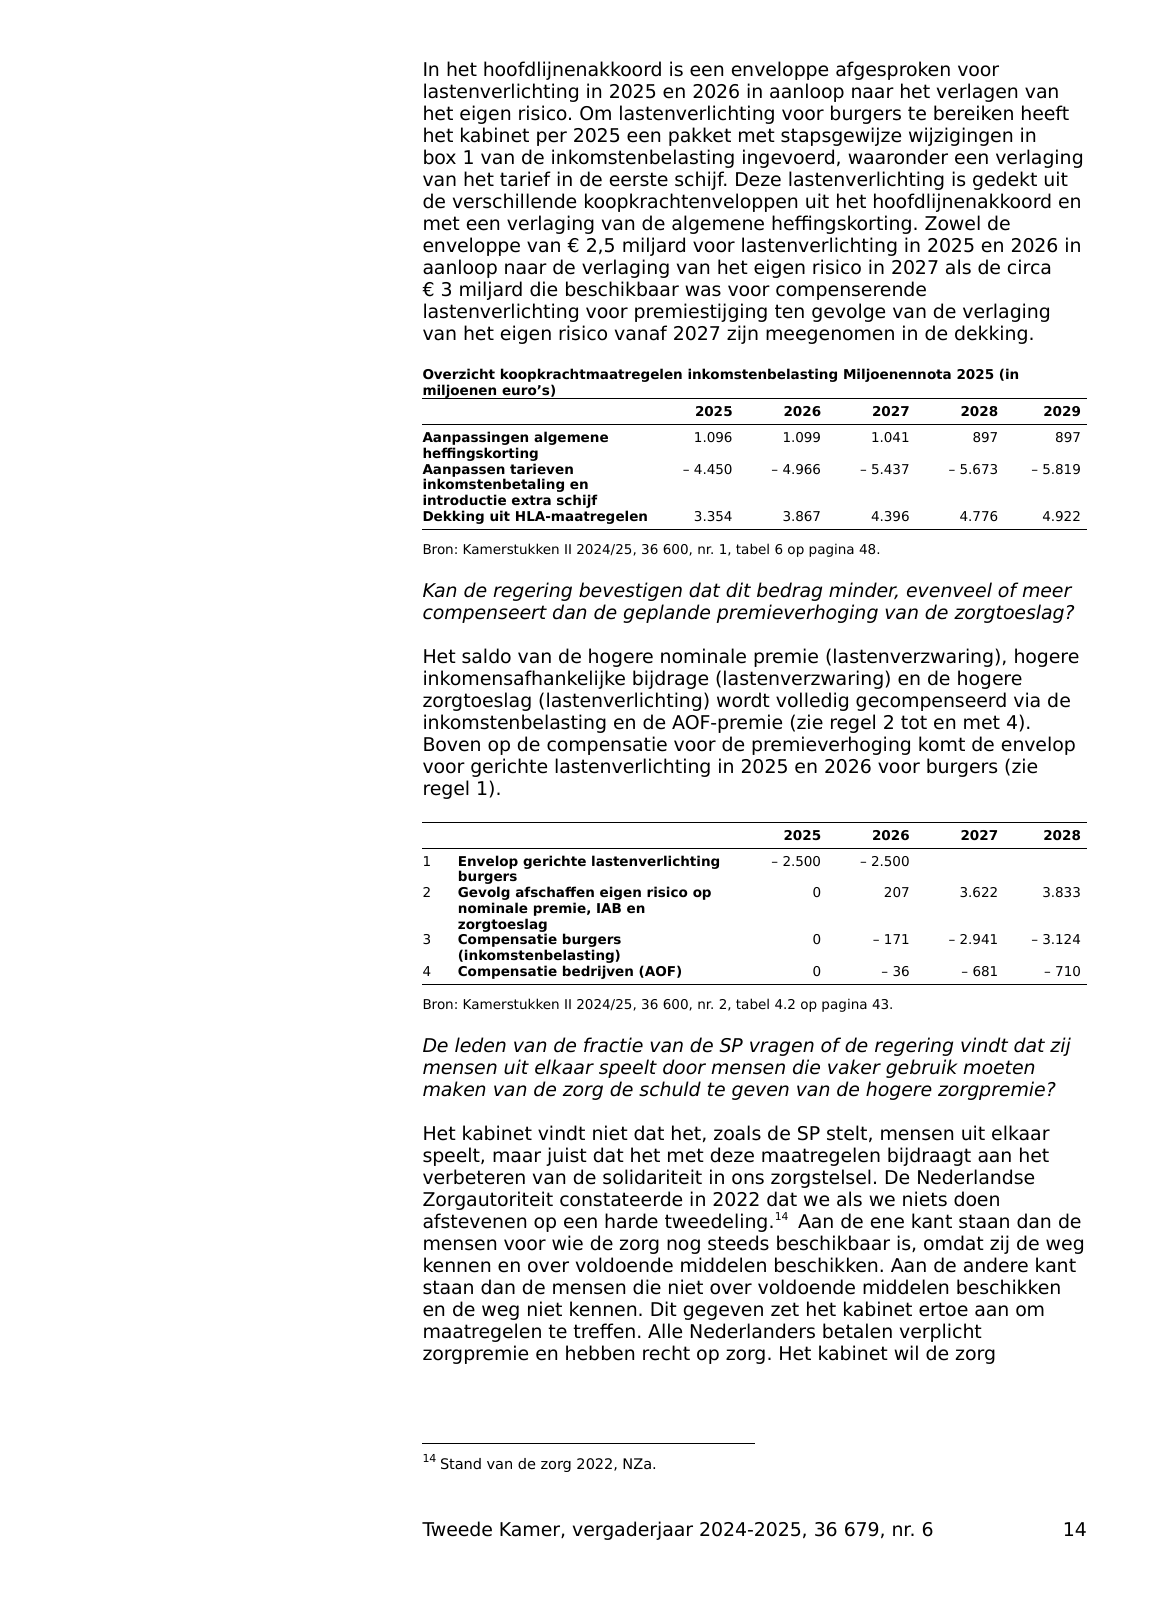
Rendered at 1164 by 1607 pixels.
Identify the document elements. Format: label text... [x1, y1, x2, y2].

text Kan de regering bevestigen dat dit bedrag minder, evenveel of meer compenseert dan de geplande premieverhoging van de zorgtoeslag? [422, 580, 1087, 624]
table_cell [422, 399, 649, 424]
text Stand van de zorg 2022, NZa. [422, 1452, 1087, 1474]
table_cell 1 [422, 849, 452, 885]
table_cell 1.041 [827, 425, 915, 461]
table_cell – 2.500 [738, 849, 827, 885]
table_cell – 2.500 [827, 849, 915, 885]
table_cell 2027 [827, 399, 915, 424]
table_cell 3.354 [650, 509, 738, 529]
table_cell 2 [422, 885, 452, 932]
table_cell Bron: Kamerstukken II 2024/25, 36 600, nr. 2, tabel 4.2 op pagina 43. [422, 985, 1087, 1013]
table_cell Gevolg afschaffen eigen risico op nominale premie, IAB en zorgtoeslag [452, 885, 738, 932]
table_cell 3.833 [1004, 885, 1087, 932]
table_cell 0 [738, 932, 827, 964]
table_header 2025 [738, 823, 827, 848]
table_cell 2028 [915, 399, 1004, 424]
text Het saldo van de hogere nominale premie (lastenverzwaring), hogere inkomensafhankelijke bijdrage (lastenverzwaring) en de hogere zorgtoeslag (lastenverlichting) wordt volledig gecompenseerd via de inkomstenbelasting en de AOF-premie (zie regel 2 tot en met 4). Boven op de compensatie voor de premieverhoging komt de envelop voor gerichte lastenverlichting in 2025 en 2026 voor burgers (zie regel 1). [422, 646, 1087, 800]
table_cell Aanpassingen algemene heffingskorting [422, 425, 649, 461]
table_cell 3 [422, 932, 452, 964]
table_cell 897 [1004, 425, 1087, 461]
table_cell Compensatie bedrijven (AOF) [452, 964, 738, 984]
table_header 2028 [1004, 823, 1087, 848]
table_cell – 36 [827, 964, 915, 984]
text Het kabinet vindt niet dat het, zoals de SP stelt, mensen uit elkaar speelt, maar juist dat het met deze maatregelen bijdraagt aan het verbeteren van de solidariteit in ons zorgstelsel. De Nederlandse Zorgautoriteit constateerde in 2022 dat we als we niets doen afstevenen op een harde tweedeling. Aan de ene kant staan dan de mensen voor wie de zorg nog steeds beschikbaar is, omdat zij de weg kennen en over voldoende middelen beschikken. Aan de andere kant staan dan de mensen die niet over voldoende middelen beschikken en de weg niet kennen. Dit gegeven zet het kabinet ertoe aan om maatregelen te treffen. Alle Nederlanders betalen verplicht zorgpremie en hebben recht op zorg. Het kabinet wil de zorg [422, 1123, 1087, 1365]
table_cell Aanpassen tarieven inkomstenbetaling en introductie extra schijf [422, 461, 649, 509]
table_cell 4.776 [915, 509, 1004, 529]
table_cell Envelop gerichte lastenverlichting burgers [452, 849, 738, 885]
table_cell 0 [738, 964, 827, 984]
table_cell 1.096 [650, 425, 738, 461]
table_cell – 4.966 [738, 461, 827, 509]
table_cell 897 [915, 425, 1004, 461]
table_cell – 710 [1004, 964, 1087, 984]
table_cell – 2.941 [915, 932, 1004, 964]
table_cell 4 [422, 964, 452, 984]
table_header [422, 823, 452, 848]
table_cell 0 [738, 885, 827, 932]
table_cell – 5.819 [1004, 461, 1087, 509]
table_cell 2029 [1004, 399, 1087, 424]
table_cell 2025 [650, 399, 738, 424]
table_cell 3.867 [738, 509, 827, 529]
table_header 2026 [827, 823, 915, 848]
table_cell Dekking uit HLA-maatregelen [422, 509, 649, 529]
table_cell 1.099 [738, 425, 827, 461]
table_header Overzicht koopkrachtmaatregelen inkomstenbelasting Miljoenennota 2025 (in miljoenen euro’s) [422, 367, 1087, 398]
table_header 2027 [915, 823, 1004, 848]
table_header [452, 823, 738, 848]
table_cell – 5.437 [827, 461, 915, 509]
table_cell – 5.673 [915, 461, 1004, 509]
table_cell 4.396 [827, 509, 915, 529]
table_cell – 4.450 [650, 461, 738, 509]
table_cell 3.622 [915, 885, 1004, 932]
text In het hoofdlijnenakkoord is een enveloppe afgesproken voor lastenverlichting in 2025 en 2026 in aanloop naar het verlagen van het eigen risico. Om lastenverlichting voor burgers te bereiken heeft het kabinet per 2025 een pakket met stapsgewijze wijzigingen in box 1 van de inkomstenbelasting ingevoerd, waaronder een verlaging van het tarief in de eerste schijf. Deze lastenverlichting is gedekt uit de verschillende koopkrachtenveloppen uit het hoofdlijnenakkoord en met een verlaging van de algemene heffingskorting. Zowel de enveloppe van € 2,5 miljard voor lastenverlichting in 2025 en 2026 in aanloop naar de verlaging van het eigen risico in 2027 als de circa € 3 miljard die beschikbaar was voor compenserende lastenverlichting voor premiestijging ten gevolge van de verlaging van het eigen risico vanaf 2027 zijn meegenomen in de dekking. [422, 59, 1087, 345]
table_cell 207 [827, 885, 915, 932]
table_cell Bron: Kamerstukken II 2024/25, 36 600, nr. 1, tabel 6 op pagina 48. [422, 530, 1087, 558]
table_cell 2026 [738, 399, 827, 424]
table_cell Compensatie burgers (inkomstenbelasting) [452, 932, 738, 964]
table_cell – 171 [827, 932, 915, 964]
table_cell 4.922 [1004, 509, 1087, 529]
table_cell – 681 [915, 964, 1004, 984]
table_cell [1004, 849, 1087, 885]
table_cell [915, 849, 1004, 885]
text De leden van de fractie van de SP vragen of de regering vindt dat zij mensen uit elkaar speelt door mensen die vaker gebruik moeten maken van de zorg de schuld te geven van de hogere zorgpremie? [422, 1035, 1087, 1101]
table_cell – 3.124 [1004, 932, 1087, 964]
